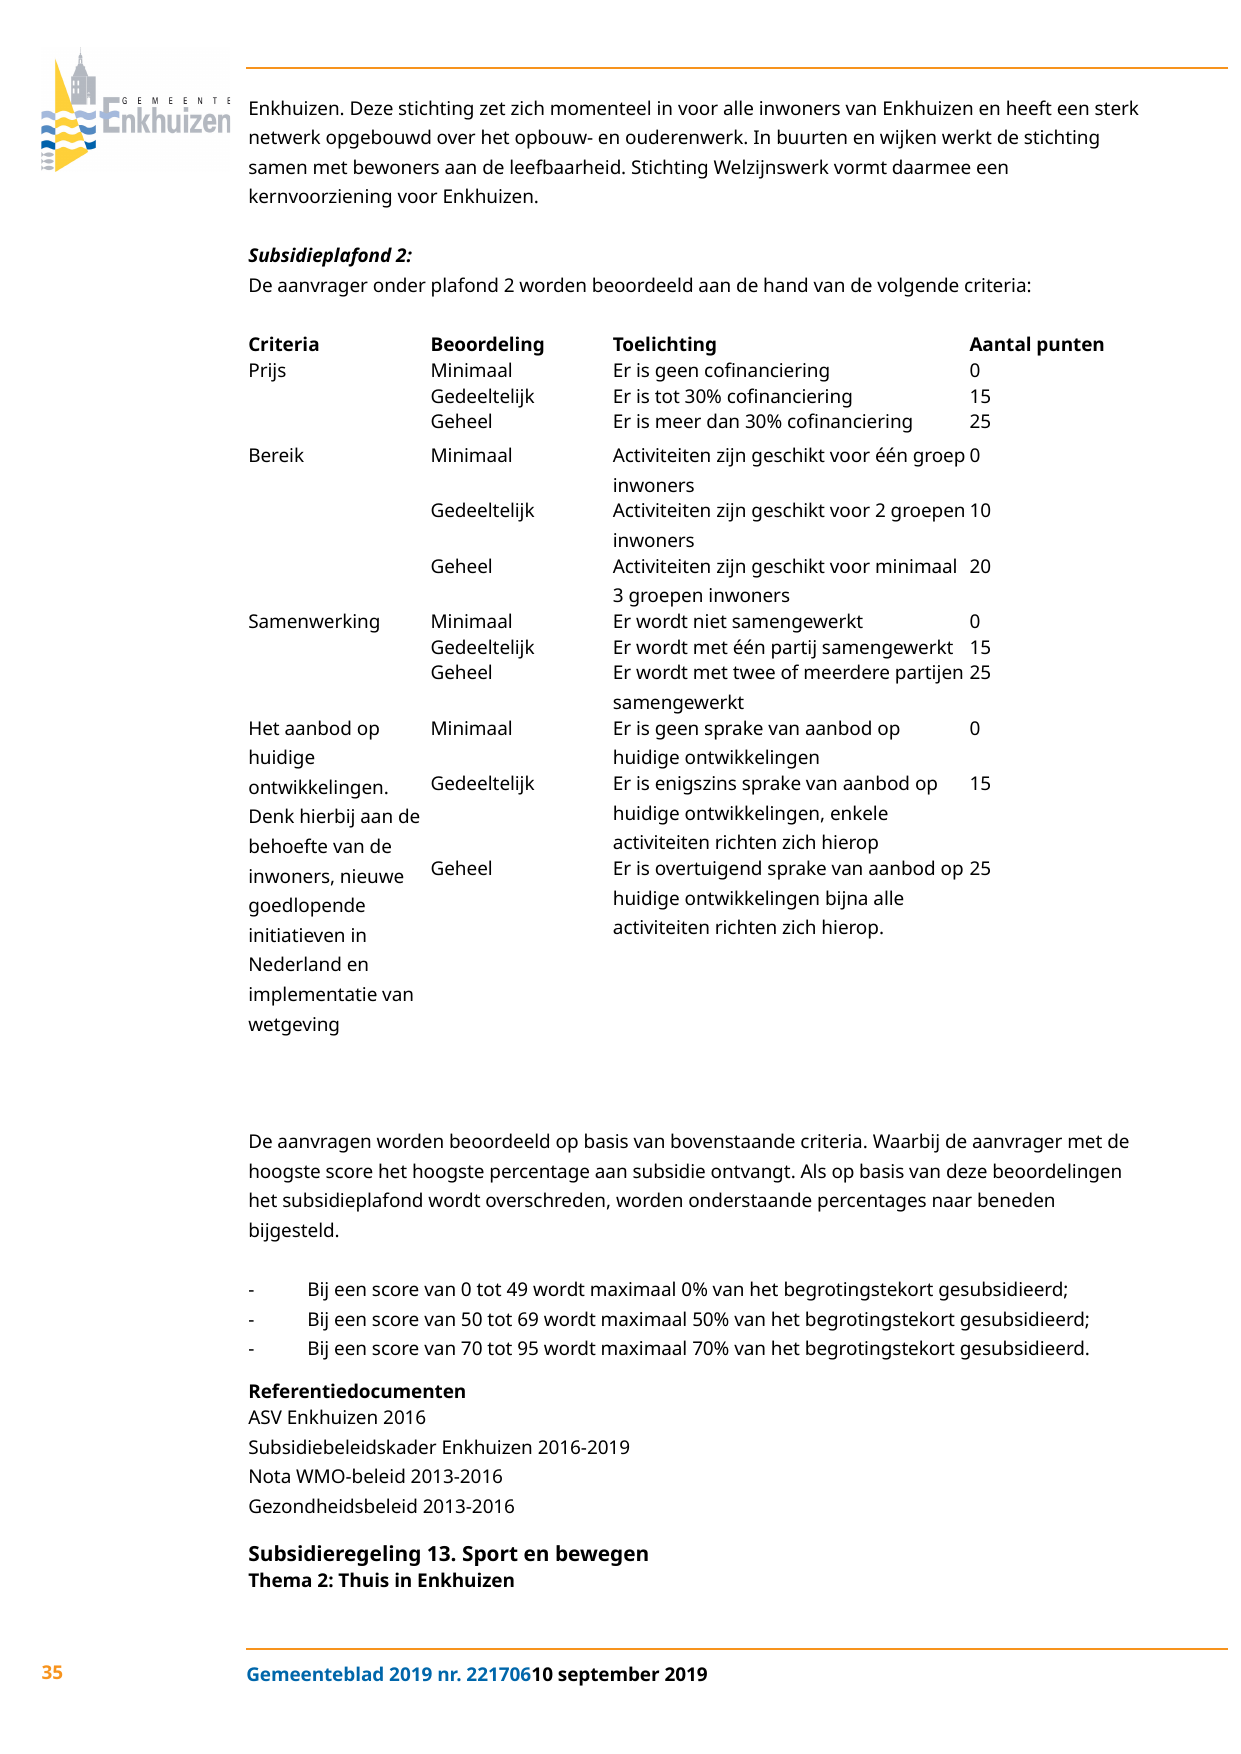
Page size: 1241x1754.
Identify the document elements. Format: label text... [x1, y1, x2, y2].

list Bij een score van 70 tot 95 wordt maximaal 70% van het begrotingstekort gesubsidieerd. [248, 1336, 1152, 1361]
text Subsidieregeling 13. Sport en bewegen [248, 1539, 1152, 1567]
table_cell Samenwerking [248, 608, 430, 715]
table_cell Er is geen sprake van aanbod op huidige ontwikkelingen [613, 715, 969, 770]
table_cell 25 [969, 409, 1152, 442]
table_cell Het aanbod op huidige ontwikkelingen. Denk hierbij aan de behoefte van de inwoners, nieuwe goedlopende initiatieven in Nederland en implementatie van wetgeving [248, 715, 430, 1096]
text Subsidiebeleidskader Enkhuizen 2016-2019 [248, 1434, 1152, 1460]
table_cell Geheel [430, 855, 613, 1096]
text Enkhuizen. Deze stichting zet zich momenteel in voor alle inwoners van Enkhuizen en heeft een sterk netwerk opgebouwd over het opbouw- en ouderenwerk. In buurten en wijken werkt de stichting samen met bewoners aan de leefbaarheid. Stichting Welzijnswerk vormt daarmee een kernvoorziening voor Enkhuizen. [248, 95, 1152, 209]
table_cell Gedeeltelijk [430, 498, 613, 553]
table_cell Activiteiten zijn geschikt voor 2 groepen inwoners [613, 498, 969, 553]
table_cell 0 [969, 442, 1152, 497]
list Bij een score van 0 tot 49 wordt maximaal 0% van het begrotingstekort gesubsidieerd; [248, 1276, 1152, 1302]
table_header Beoordeling [430, 332, 613, 357]
table_header Toelichting [613, 332, 969, 357]
text Gezondheidsbeleid 2013-2016 [248, 1493, 1152, 1519]
table_cell Er is meer dan 30% cofinanciering [613, 409, 969, 442]
table_cell Geheel [430, 553, 613, 608]
table_cell 0 [969, 715, 1152, 770]
table_cell 0 [969, 608, 1152, 634]
table_header Criteria [248, 332, 430, 357]
text De aanvrager onder plafond 2 worden beoordeeld aan de hand van de volgende criteria: [248, 272, 1152, 298]
table_cell Geheel [430, 660, 613, 715]
table_cell Minimaal [430, 608, 613, 634]
table_cell 15 [969, 770, 1152, 855]
table_cell 10 [969, 498, 1152, 553]
text Referentiedocumenten [248, 1379, 1152, 1404]
table_cell Er is overtuigend sprake van aanbod op huidige ontwikkelingen bijna alle activiteiten richten zich hierop. [613, 855, 969, 1096]
table_cell 25 [969, 855, 1152, 1096]
table_cell Activiteiten zijn geschikt voor één groep inwoners [613, 442, 969, 497]
table_cell 20 [969, 553, 1152, 608]
table_cell 15 [969, 383, 1152, 409]
table_cell Er wordt niet samengewerkt [613, 608, 969, 634]
text Thema 2: Thuis in Enkhuizen [248, 1567, 1152, 1593]
table_cell Minimaal [430, 357, 613, 383]
table_header Aantal punten [969, 332, 1152, 357]
table_cell Activiteiten zijn geschikt voor minimaal 3 groepen inwoners [613, 553, 969, 608]
table_cell Er wordt met één partij samengewerkt [613, 634, 969, 659]
table_cell Gedeeltelijk [430, 634, 613, 659]
table_cell Minimaal [430, 442, 613, 497]
text De aanvragen worden beoordeeld op basis van bovenstaande criteria. Waarbij de aanvrager met de hoogste score het hoogste percentage aan subsidie ontvangt. Als op basis van deze beoordelingen het subsidieplafond wordt overschreden, worden onderstaande percentages naar beneden bijgesteld. [248, 1128, 1152, 1243]
table_cell Prijs [248, 357, 430, 442]
text Subsidieplafond 2: [248, 243, 1152, 268]
table_cell 15 [969, 634, 1152, 659]
table_cell Bereik [248, 442, 430, 608]
table_cell Er is geen cofinanciering [613, 357, 969, 383]
table_cell Er is enigszins sprake van aanbod op huidige ontwikkelingen, enkele activiteiten richten zich hierop [613, 770, 969, 855]
table_cell Geheel [430, 409, 613, 442]
text ASV Enkhuizen 2016 [248, 1404, 1152, 1430]
table_cell 25 [969, 660, 1152, 715]
list Bij een score van 50 tot 69 wordt maximaal 50% van het begrotingstekort gesubsidieerd; [248, 1306, 1152, 1332]
table_cell Er wordt met twee of meerdere partijen samengewerkt [613, 660, 969, 715]
picture [41, 47, 231, 172]
table_cell Minimaal [430, 715, 613, 770]
text Nota WMO-beleid 2013-2016 [248, 1463, 1152, 1489]
table_cell Gedeeltelijk [430, 383, 613, 409]
table_cell 0 [969, 357, 1152, 383]
table_cell Er is tot 30% cofinanciering [613, 383, 969, 409]
table_cell Gedeeltelijk [430, 770, 613, 855]
